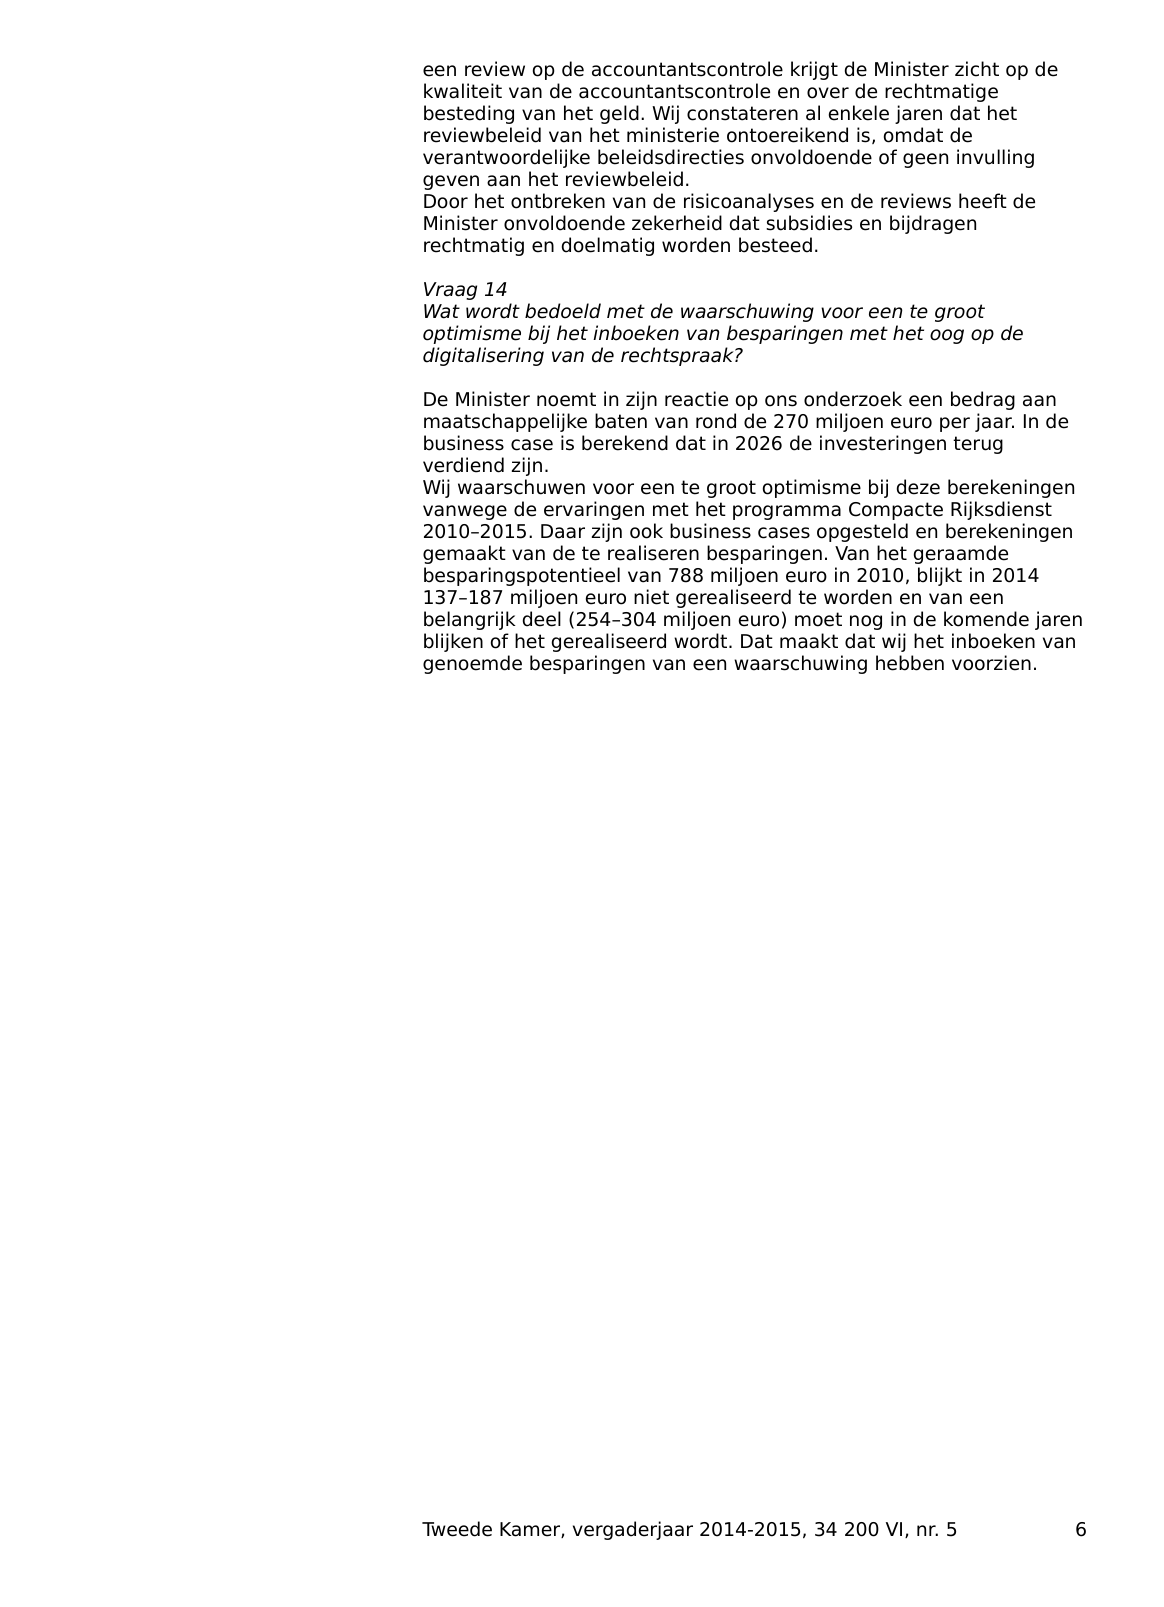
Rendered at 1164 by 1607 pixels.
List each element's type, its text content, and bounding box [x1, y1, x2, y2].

text De Minister noemt in zijn reactie op ons onderzoek een bedrag aan maatschappelijke baten van rond de 270 miljoen euro per jaar. In de business case is berekend dat in 2026 de investeringen terug verdiend zijn. [422, 389, 1087, 477]
text Vraag 14 [422, 279, 1087, 301]
text Wat wordt bedoeld met de waarschuwing voor een te groot optimisme bij het inboeken van besparingen met het oog op de digitalisering van de rechtspraak? [422, 301, 1087, 367]
text een review op de accountantscontrole krijgt de Minister zicht op de kwaliteit van de accountantscontrole en over de rechtmatige besteding van het geld. Wij constateren al enkele jaren dat het reviewbeleid van het ministerie ontoereikend is, omdat de verantwoordelijke beleidsdirecties onvoldoende of geen invulling geven aan het reviewbeleid. [422, 59, 1087, 191]
text Door het ontbreken van de risicoanalyses en de reviews heeft de Minister onvoldoende zekerheid dat subsidies en bijdragen rechtmatig en doelmatig worden besteed. [422, 191, 1087, 257]
text Wij waarschuwen voor een te groot optimisme bij deze berekeningen vanwege de ervaringen met het programma Compacte Rijksdienst 2010–2015. Daar zijn ook business cases opgesteld en berekeningen gemaakt van de te realiseren besparingen. Van het geraamde besparingspotentieel van 788 miljoen euro in 2010, blijkt in 2014 137–187 miljoen euro niet gerealiseerd te worden en van een belangrijk deel (254–304 miljoen euro) moet nog in de komende jaren blijken of het gerealiseerd wordt. Dat maakt dat wij het inboeken van genoemde besparingen van een waarschuwing hebben voorzien. [422, 477, 1087, 675]
